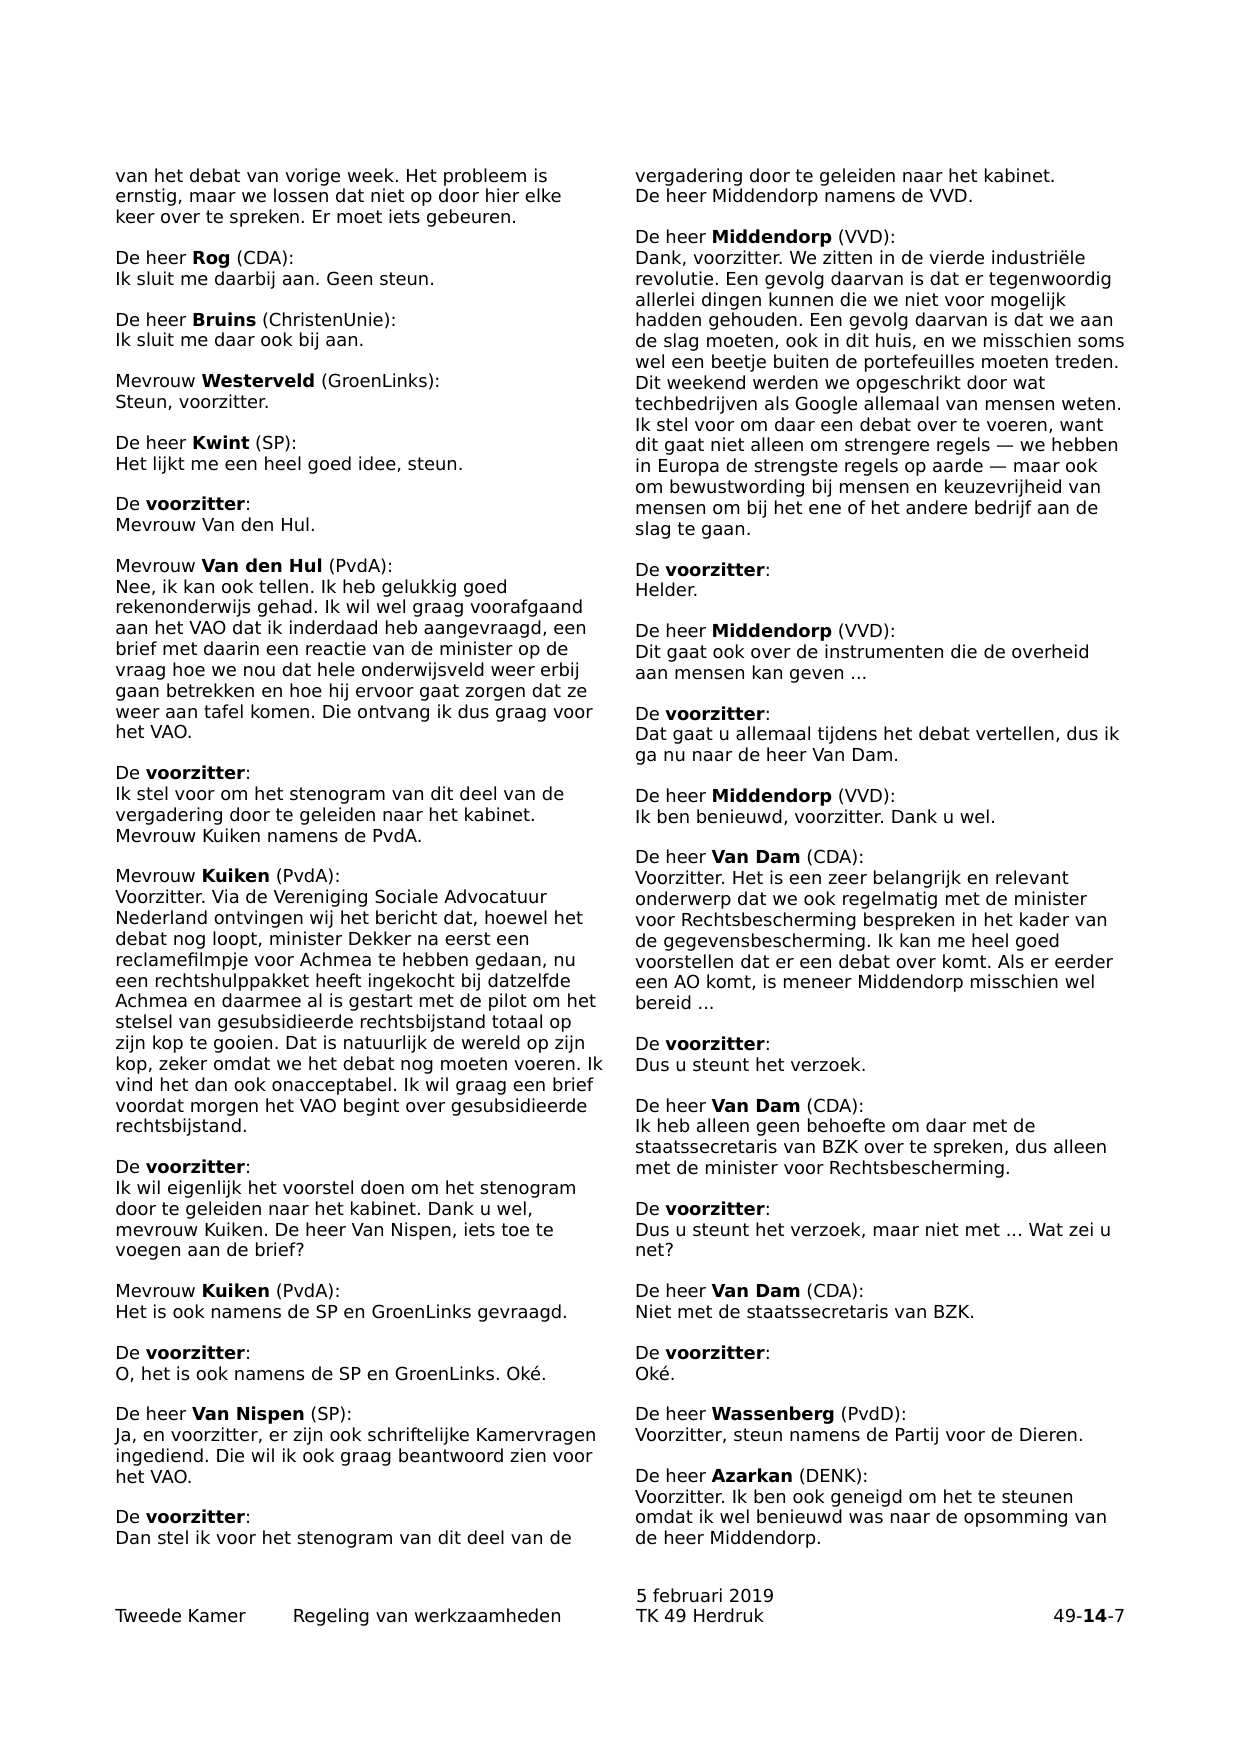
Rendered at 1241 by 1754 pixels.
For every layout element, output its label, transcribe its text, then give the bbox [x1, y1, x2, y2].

text Ik sluit me daar ook bij aan. [115, 330, 605, 351]
text De voorzitter: [635, 1034, 1125, 1054]
text De heer Middendorp (VVD): [635, 227, 1125, 248]
text De heer Bruins (ChristenUnie): [115, 309, 605, 330]
text De heer Azarkan (DENK): [635, 1466, 1125, 1486]
text De voorzitter: [635, 1343, 1125, 1363]
text van het debat van vorige week. Het probleem is ernstig, maar we lossen dat niet op door hier elke keer over te spreken. Er moet iets gebeuren. [115, 165, 605, 228]
text Steun, voorzitter. [115, 392, 605, 412]
text Oké. [635, 1363, 1125, 1384]
text Voorzitter, steun namens de Partij voor de Dieren. [635, 1425, 1125, 1446]
text Dank, voorzitter. We zitten in de vierde industriële revolutie. Een gevolg daarvan is dat er tegenwoordig allerlei dingen kunnen die we niet voor mogelijk hadden gehouden. Een gevolg daarvan is dat we aan de slag moeten, ook in dit huis, en we misschien soms wel een beetje buiten de portefeuilles moeten treden. Dit weekend werden we opgeschrikt door wat techbedrijven als Google allemaal van mensen weten. Ik stel voor om daar een debat over te voeren, want dit gaat niet alleen om strengere regels — we hebben in Europa de strengste regels op aarde — maar ook om bewustwording bij mensen en keuzevrijheid van mensen om bij het ene of het andere bedrijf aan de slag te gaan. [635, 248, 1125, 539]
text Helder. [635, 580, 1125, 601]
text Mevrouw Van den Hul (PvdA): [115, 556, 605, 576]
text Mevrouw Westerveld (GroenLinks): [115, 371, 605, 392]
text Mevrouw Kuiken namens de PvdA. [115, 825, 605, 846]
text O, het is ook namens de SP en GroenLinks. Oké. [115, 1363, 605, 1384]
text Voorzitter. Ik ben ook geneigd om het te steunen omdat ik wel benieuwd was naar de opsomming van de heer Middendorp. [635, 1486, 1125, 1549]
text De voorzitter: [635, 559, 1125, 580]
text Ik stel voor om het stenogram van dit deel van de vergadering door te geleiden naar het kabinet. [115, 784, 605, 825]
text De heer Middendorp (VVD): [635, 621, 1125, 642]
text De heer Middendorp (VVD): [635, 786, 1125, 806]
text Mevrouw Kuiken (PvdA): [115, 866, 605, 887]
text Niet met de staatssecretaris van BZK. [635, 1302, 1125, 1323]
text Mevrouw Van den Hul. [115, 515, 605, 536]
text Ik sluit me daarbij aan. Geen steun. [115, 268, 605, 289]
text De voorzitter: [115, 1157, 605, 1178]
text vergadering door te geleiden naar het kabinet. [635, 165, 1125, 186]
text Dit gaat ook over de instrumenten die de overheid aan mensen kan geven ... [635, 642, 1125, 683]
text Voorzitter. Het is een zeer belangrijk en relevant onderwerp dat we ook regelmatig met de minister voor Rechtsbescherming bespreken in het kader van de gegevensbescherming. Ik kan me heel goed voorstellen dat er een debat over komt. Als er eerder een AO komt, is meneer Middendorp misschien wel bereid ... [635, 868, 1125, 1014]
text De heer Wassenberg (PvdD): [635, 1404, 1125, 1425]
text Het lijkt me een heel goed idee, steun. [115, 453, 605, 474]
text Nee, ik kan ook tellen. Ik heb gelukkig goed rekenonderwijs gehad. Ik wil wel graag voorafgaand aan het VAO dat ik inderdaad heb aangevraagd, een brief met daarin een reactie van de minister op de vraag hoe we nou dat hele onderwijsveld weer erbij gaan betrekken en hoe hij ervoor gaat zorgen dat ze weer aan tafel komen. Die ontvang ik dus graag voor het VAO. [115, 576, 605, 743]
text Ik ben benieuwd, voorzitter. Dank u wel. [635, 806, 1125, 827]
text De voorzitter: [115, 1507, 605, 1528]
text Dat gaat u allemaal tijdens het debat vertellen, dus ik ga nu naar de heer Van Dam. [635, 724, 1125, 766]
text De heer Kwint (SP): [115, 432, 605, 453]
text De heer Van Nispen (SP): [115, 1404, 605, 1425]
text De voorzitter: [635, 703, 1125, 724]
text Ik heb alleen geen behoefte om daar met de staatssecretaris van BZK over te spreken, dus alleen met de minister voor Rechtsbescherming. [635, 1116, 1125, 1179]
text Mevrouw Kuiken (PvdA): [115, 1281, 605, 1302]
text De heer Van Dam (CDA): [635, 1095, 1125, 1116]
text De heer Van Dam (CDA): [635, 847, 1125, 868]
text Voorzitter. Via de Vereniging Sociale Advocatuur Nederland ontvingen wij het bericht dat, hoewel het debat nog loopt, minister Dekker na eerst een reclamefilmpje voor Achmea te hebben gedaan, nu een rechtshulppakket heeft ingekocht bij datzelfde Achmea en daarmee al is gestart met de pilot om het stelsel van gesubsidieerde rechtsbijstand totaal op zijn kop te gooien. Dat is natuurlijk de wereld op zijn kop, zeker omdat we het debat nog moeten voeren. Ik vind het dan ook onacceptabel. Ik wil graag een brief voordat morgen het VAO begint over gesubsidieerde rechtsbijstand. [115, 887, 605, 1137]
text De heer Van Dam (CDA): [635, 1281, 1125, 1302]
text Ja, en voorzitter, er zijn ook schriftelijke Kamervragen ingediend. Die wil ik ook graag beantwoord zien voor het VAO. [115, 1425, 605, 1487]
text De voorzitter: [635, 1199, 1125, 1219]
text Dus u steunt het verzoek. [635, 1054, 1125, 1075]
text De heer Middendorp namens de VVD. [635, 186, 1125, 207]
text De voorzitter: [115, 1343, 605, 1363]
text Het is ook namens de SP en GroenLinks gevraagd. [115, 1302, 605, 1323]
text De heer Rog (CDA): [115, 248, 605, 268]
text Dus u steunt het verzoek, maar niet met ... Wat zei u net? [635, 1219, 1125, 1261]
text Ik wil eigenlijk het voorstel doen om het stenogram door te geleiden naar het kabinet. Dank u wel, mevrouw Kuiken. De heer Van Nispen, iets toe te voegen aan de brief? [115, 1178, 605, 1261]
text De voorzitter: [115, 494, 605, 515]
text Dan stel ik voor het stenogram van dit deel van de [115, 1528, 605, 1549]
text De voorzitter: [115, 763, 605, 784]
